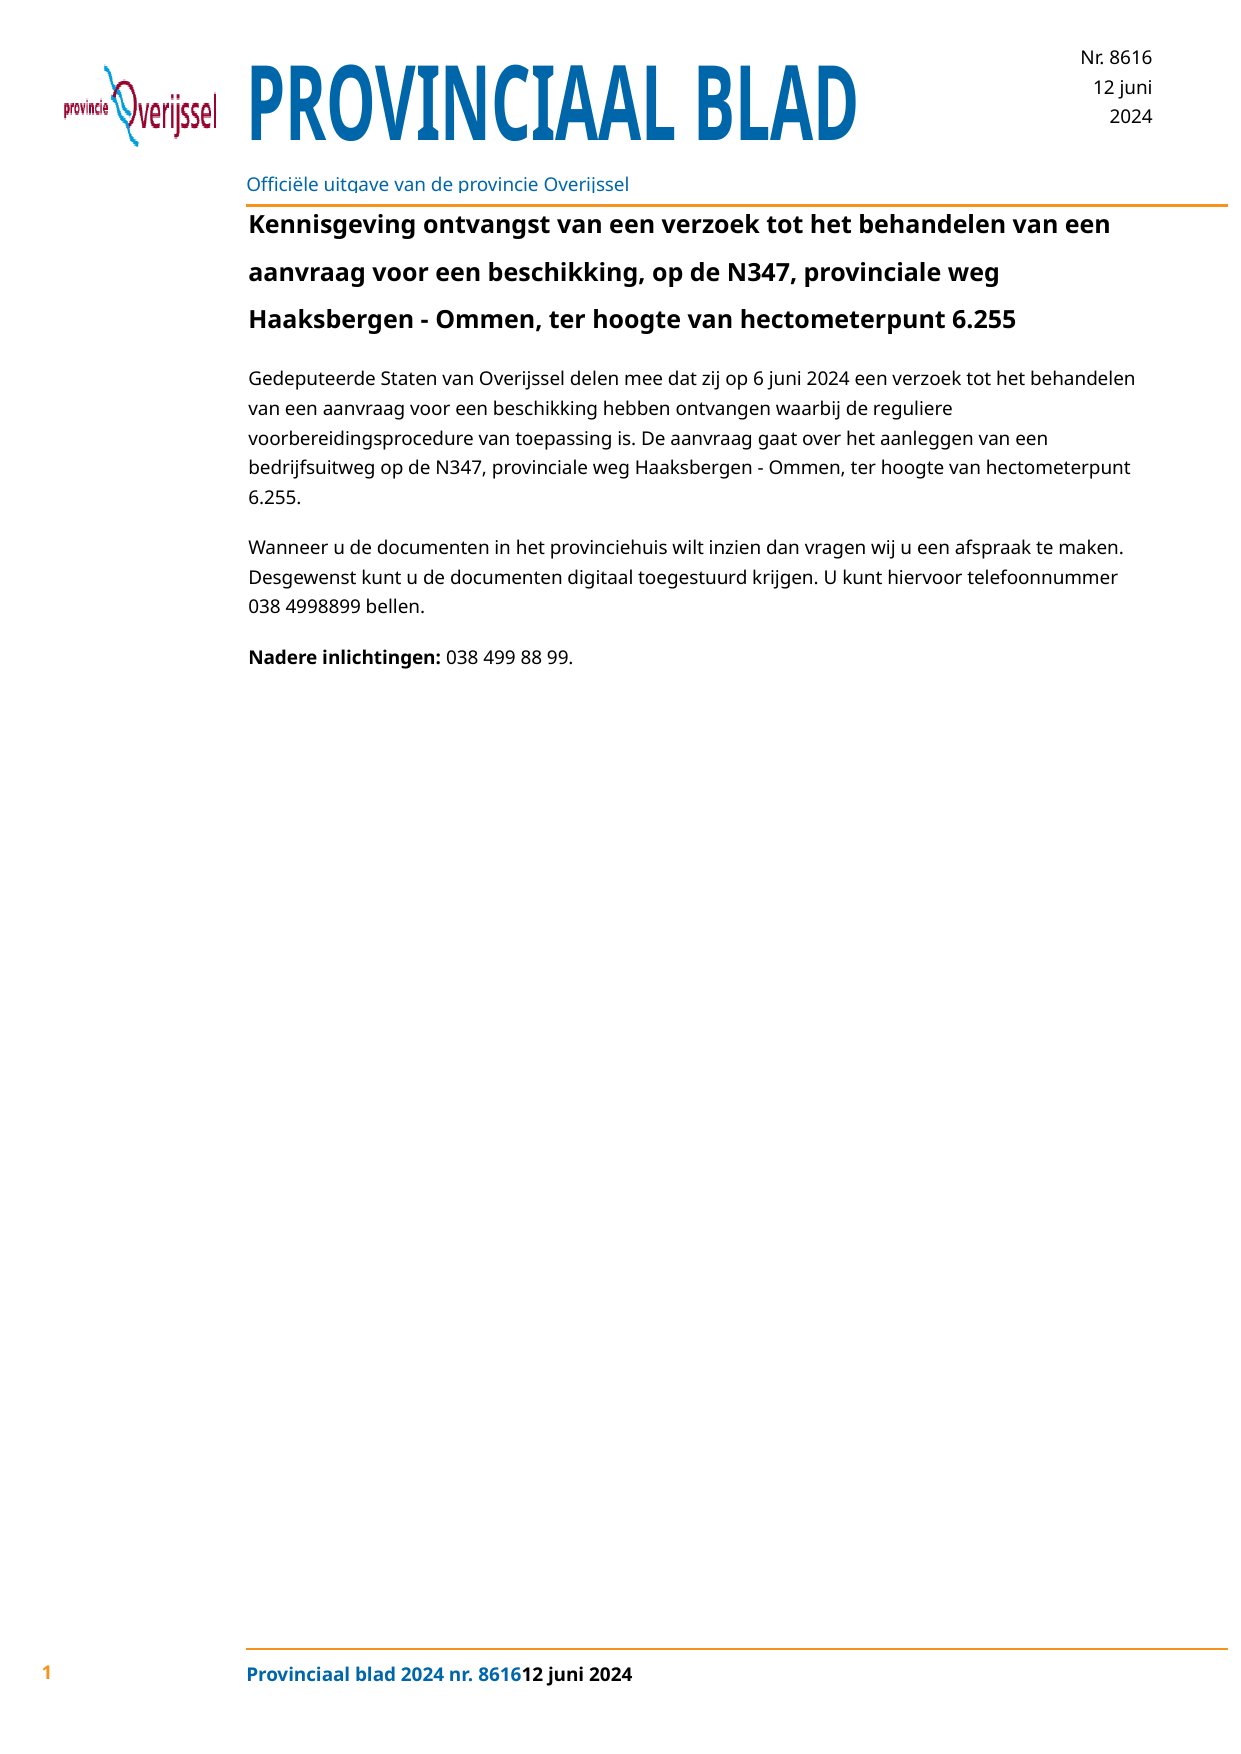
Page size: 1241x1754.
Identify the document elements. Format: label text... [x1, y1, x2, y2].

text Gedeputeerde Staten van Overijssel delen mee dat zij op 6 juni 2024 een verzoek tot het behandelen van een aanvraag voor een beschikking hebben ontvangen waarbij de reguliere voorbereidingsprocedure van toepassing is. De aanvraag gaat over het aanleggen van een bedrijfsuitweg op de N347, provinciale weg Haaksbergen - Ommen, ter hoogte van hectometerpunt 6.255. [248, 366, 1152, 509]
text Wanneer u de documenten in het provinciehuis wilt inzien dan vragen wij u een afspraak te maken. Desgewenst kunt u de documenten digitaal toegestuurd krijgen. U kunt hiervoor telefoonnummer 038 4998899 bellen. [248, 534, 1152, 619]
picture [41, 47, 231, 172]
text Kennisgeving ontvangst van een verzoek tot het behandelen van een aanvraag voor een beschikking, op de N347, provinciale weg Haaksbergen - Ommen, ter hoogte van hectometerpunt 6.255 [248, 207, 1152, 336]
text Nadere inlichtingen: 038 499 88 99. [248, 644, 1152, 669]
